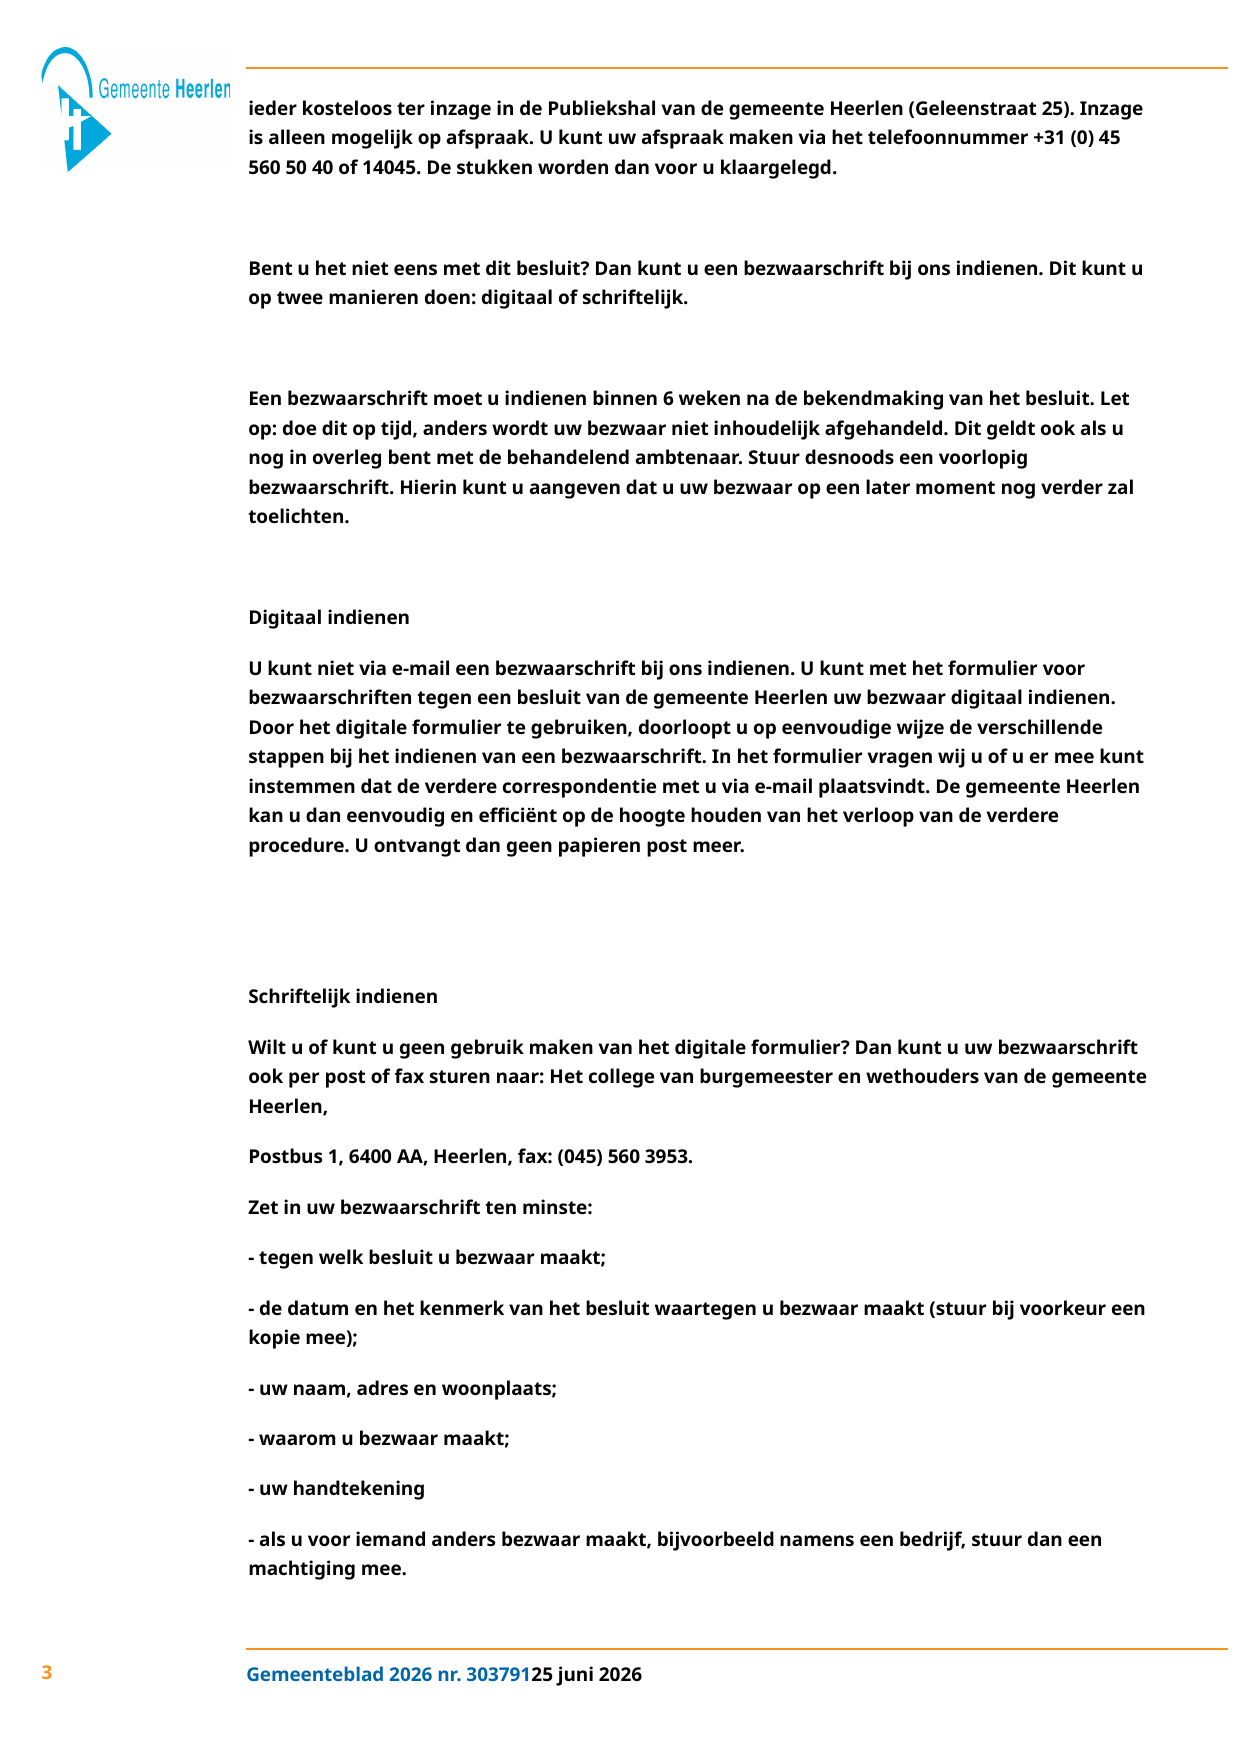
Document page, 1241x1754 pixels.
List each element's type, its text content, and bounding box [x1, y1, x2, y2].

text - als u voor iemand anders bezwaar maakt, bijvoorbeeld namens een bedrijf, stuur dan een machtiging mee. [248, 1526, 1152, 1581]
text ieder kosteloos ter inzage in de Publiekshal van de gemeente Heerlen (Geleenstraat 25). Inzage is alleen mogelijk op afspraak. U kunt uw afspraak maken via het telefoonnummer +31 (0) 45 560 50 40 of 14045. De stukken worden dan voor u klaargelegd. [248, 95, 1152, 180]
text Digitaal indienen [248, 604, 1152, 630]
text Postbus 1, 6400 AA, Heerlen, fax: (045) 560 3953. [248, 1143, 1152, 1169]
text - uw naam, adres en woonplaats; [248, 1375, 1152, 1401]
text Zet in uw bezwaarschrift ten minste: [248, 1194, 1152, 1220]
text - tegen welk besluit u bezwaar maakt; [248, 1244, 1152, 1270]
text - uw handtekening [248, 1476, 1152, 1501]
text U kunt niet via e-mail een bezwaarschrift bij ons indienen. U kunt met het formulier voor bezwaarschriften tegen een besluit van de gemeente Heerlen uw bezwaar digitaal indienen. Door het digitale formulier te gebruiken, doorloopt u op eenvoudige wijze de verschillende stappen bij het indienen van een bezwaarschrift. In het formulier vragen wij u of u er mee kunt instemmen dat de verdere correspondentie met u via e-mail plaatsvindt. De gemeente Heerlen kan u dan eenvoudig en efficiënt op de hoogte houden van het verloop van de verdere procedure. U ontvangt dan geen papieren post meer. [248, 655, 1152, 858]
text Schriftelijk indienen [248, 983, 1152, 1009]
picture [41, 47, 231, 172]
text Een bezwaarschrift moet u indienen binnen 6 weken na de bekendmaking van het besluit. Let op: doe dit op tijd, anders wordt uw bezwaar niet inhoudelijk afgehandeld. Dit geldt ook als u nog in overleg bent met de behandelend ambtenaar. Stuur desnoods een voorlopig bezwaarschrift. Hierin kunt u aangeven dat u uw bezwaar op een later moment nog verder zal toelichten. [248, 385, 1152, 529]
text - waarom u bezwaar maakt; [248, 1425, 1152, 1451]
text - de datum en het kenmerk van het besluit waartegen u bezwaar maakt (stuur bij voorkeur een kopie mee); [248, 1295, 1152, 1350]
text Bent u het niet eens met dit besluit? Dan kunt u een bezwaarschrift bij ons indienen. Dit kunt u op twee manieren doen: digitaal of schriftelijk. [248, 255, 1152, 310]
picture [41, 47, 59, 70]
text Wilt u of kunt u geen gebruik maken van het digitale formulier? Dan kunt u uw bezwaarschrift ook per post of fax sturen naar: Het college van burgemeester en wethouders van de gemeente Heerlen, [248, 1034, 1152, 1119]
